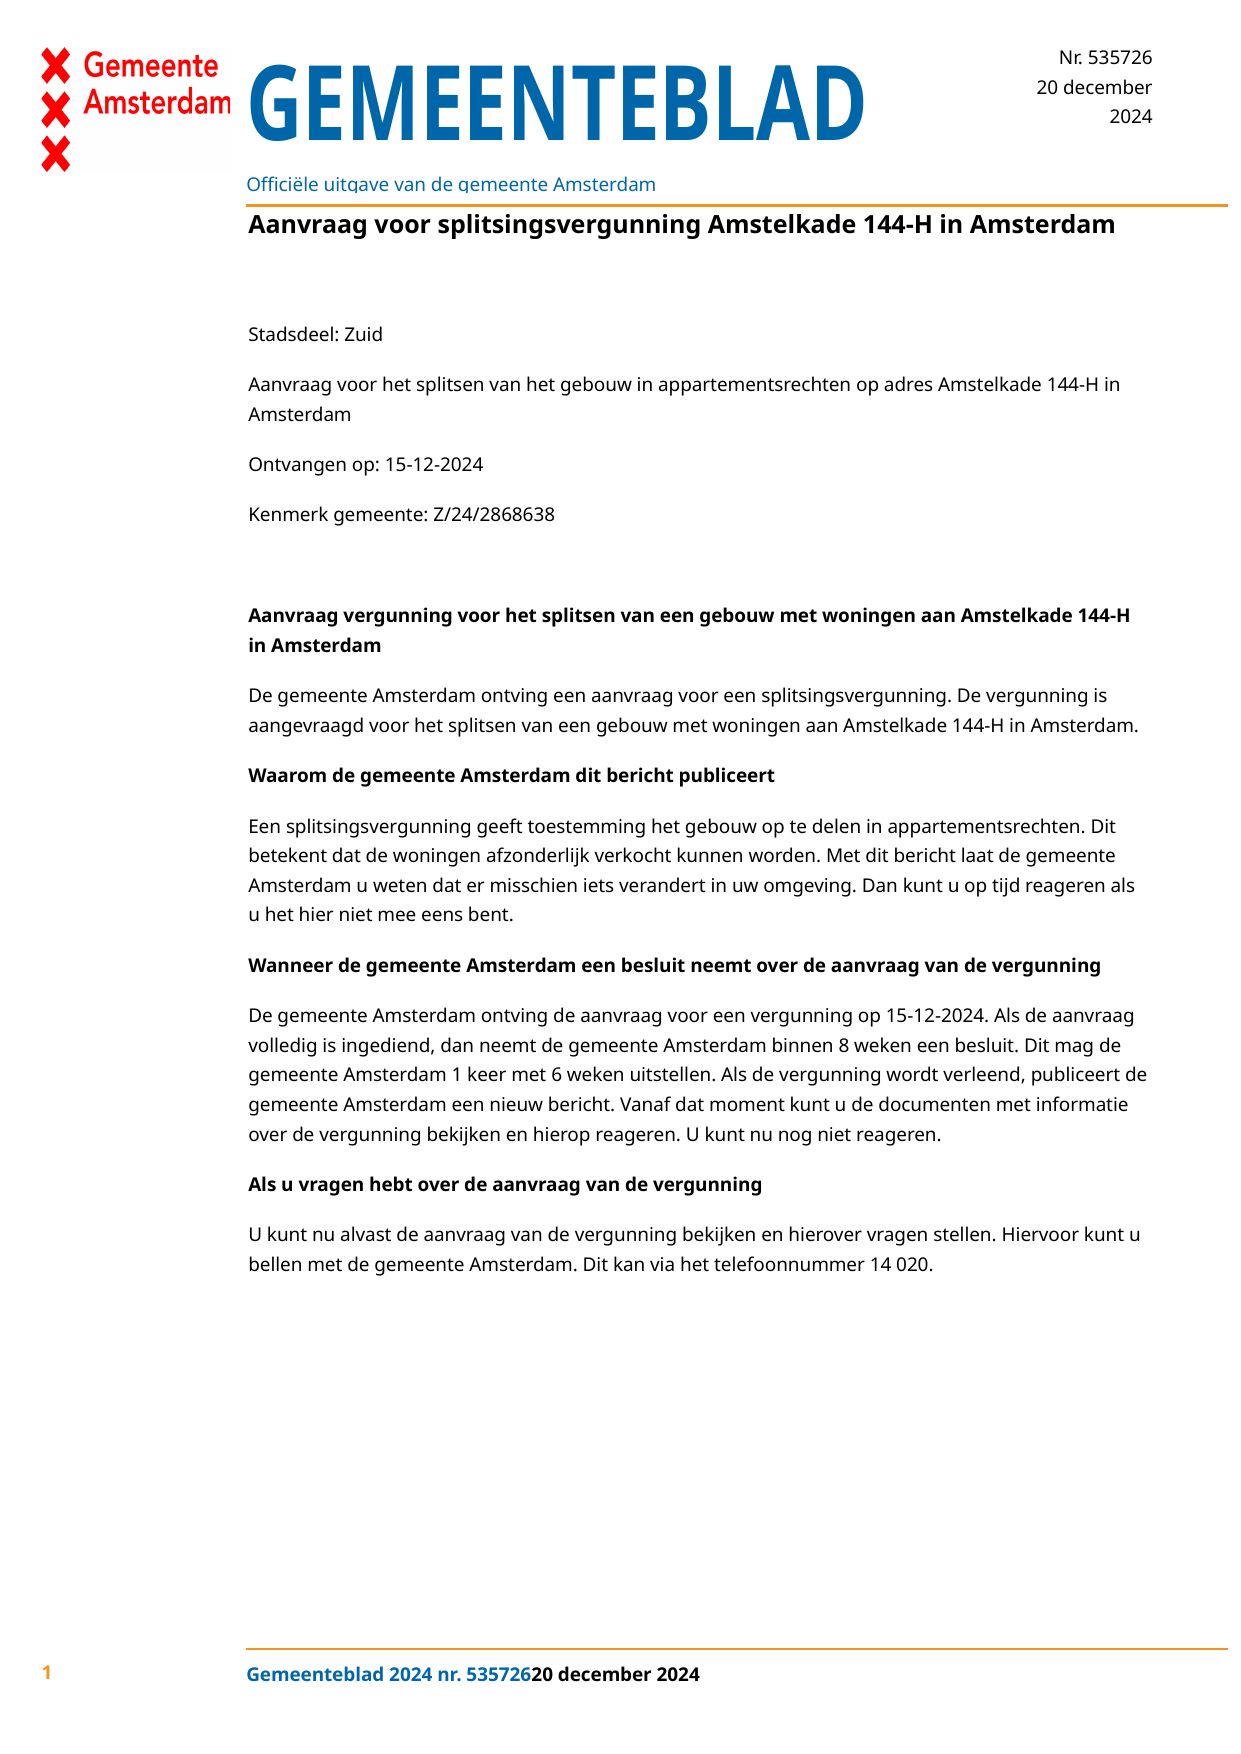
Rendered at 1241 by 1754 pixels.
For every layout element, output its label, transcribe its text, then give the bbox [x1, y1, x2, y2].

text De gemeente Amsterdam ontving een aanvraag voor een splitsingsvergunning. De vergunning is aangevraagd voor het splitsen van een gebouw met woningen aan Amstelkade 144-H in Amsterdam. [248, 682, 1152, 738]
text Waarom de gemeente Amsterdam dit bericht publiceert [248, 762, 1152, 788]
text Kenmerk gemeente: Z/24/2868638 [248, 502, 1152, 527]
text Aanvraag vergunning voor het splitsen van een gebouw met woningen aan Amstelkade 144-H in Amsterdam [248, 602, 1152, 658]
text De gemeente Amsterdam ontving de aanvraag voor een vergunning op 15-12-2024. Als de aanvraag volledig is ingediend, dan neemt de gemeente Amsterdam binnen 8 weken een besluit. Dit mag de gemeente Amsterdam 1 keer met 6 weken uitstellen. Als de vergunning wordt verleend, publiceert de gemeente Amsterdam een nieuw bericht. Vanaf dat moment kunt u de documenten met informatie over de vergunning bekijken en hierop reageren. U kunt nu nog niet reageren. [248, 1002, 1152, 1146]
text Als u vragen hebt over de aanvraag van de vergunning [248, 1171, 1152, 1197]
text Aanvraag voor splitsingsvergunning Amstelkade 144-H in Amsterdam [248, 207, 1152, 241]
text Wanneer de gemeente Amsterdam een besluit neemt over de aanvraag van de vergunning [248, 952, 1152, 978]
picture [41, 47, 231, 172]
text U kunt nu alvast de aanvraag van de vergunning bekijken en hierover vragen stellen. Hiervoor kunt u bellen met de gemeente Amsterdam. Dit kan via het telefoonnummer 14 020. [248, 1222, 1152, 1277]
text Aanvraag voor het splitsen van het gebouw in appartementsrechten op adres Amstelkade 144-H in Amsterdam [248, 371, 1152, 426]
text Een splitsingsvergunning geeft toestemming het gebouw op te delen in appartementsrechten. Dit betekent dat de woningen afzonderlijk verkocht kunnen worden. Met dit bericht laat de gemeente Amsterdam u weten dat er misschien iets verandert in uw omgeving. Dan kunt u op tijd reageren als u het hier niet mee eens bent. [248, 813, 1152, 927]
text Ontvangen op: 15-12-2024 [248, 451, 1152, 477]
text Stadsdeel: Zuid [248, 321, 1152, 346]
